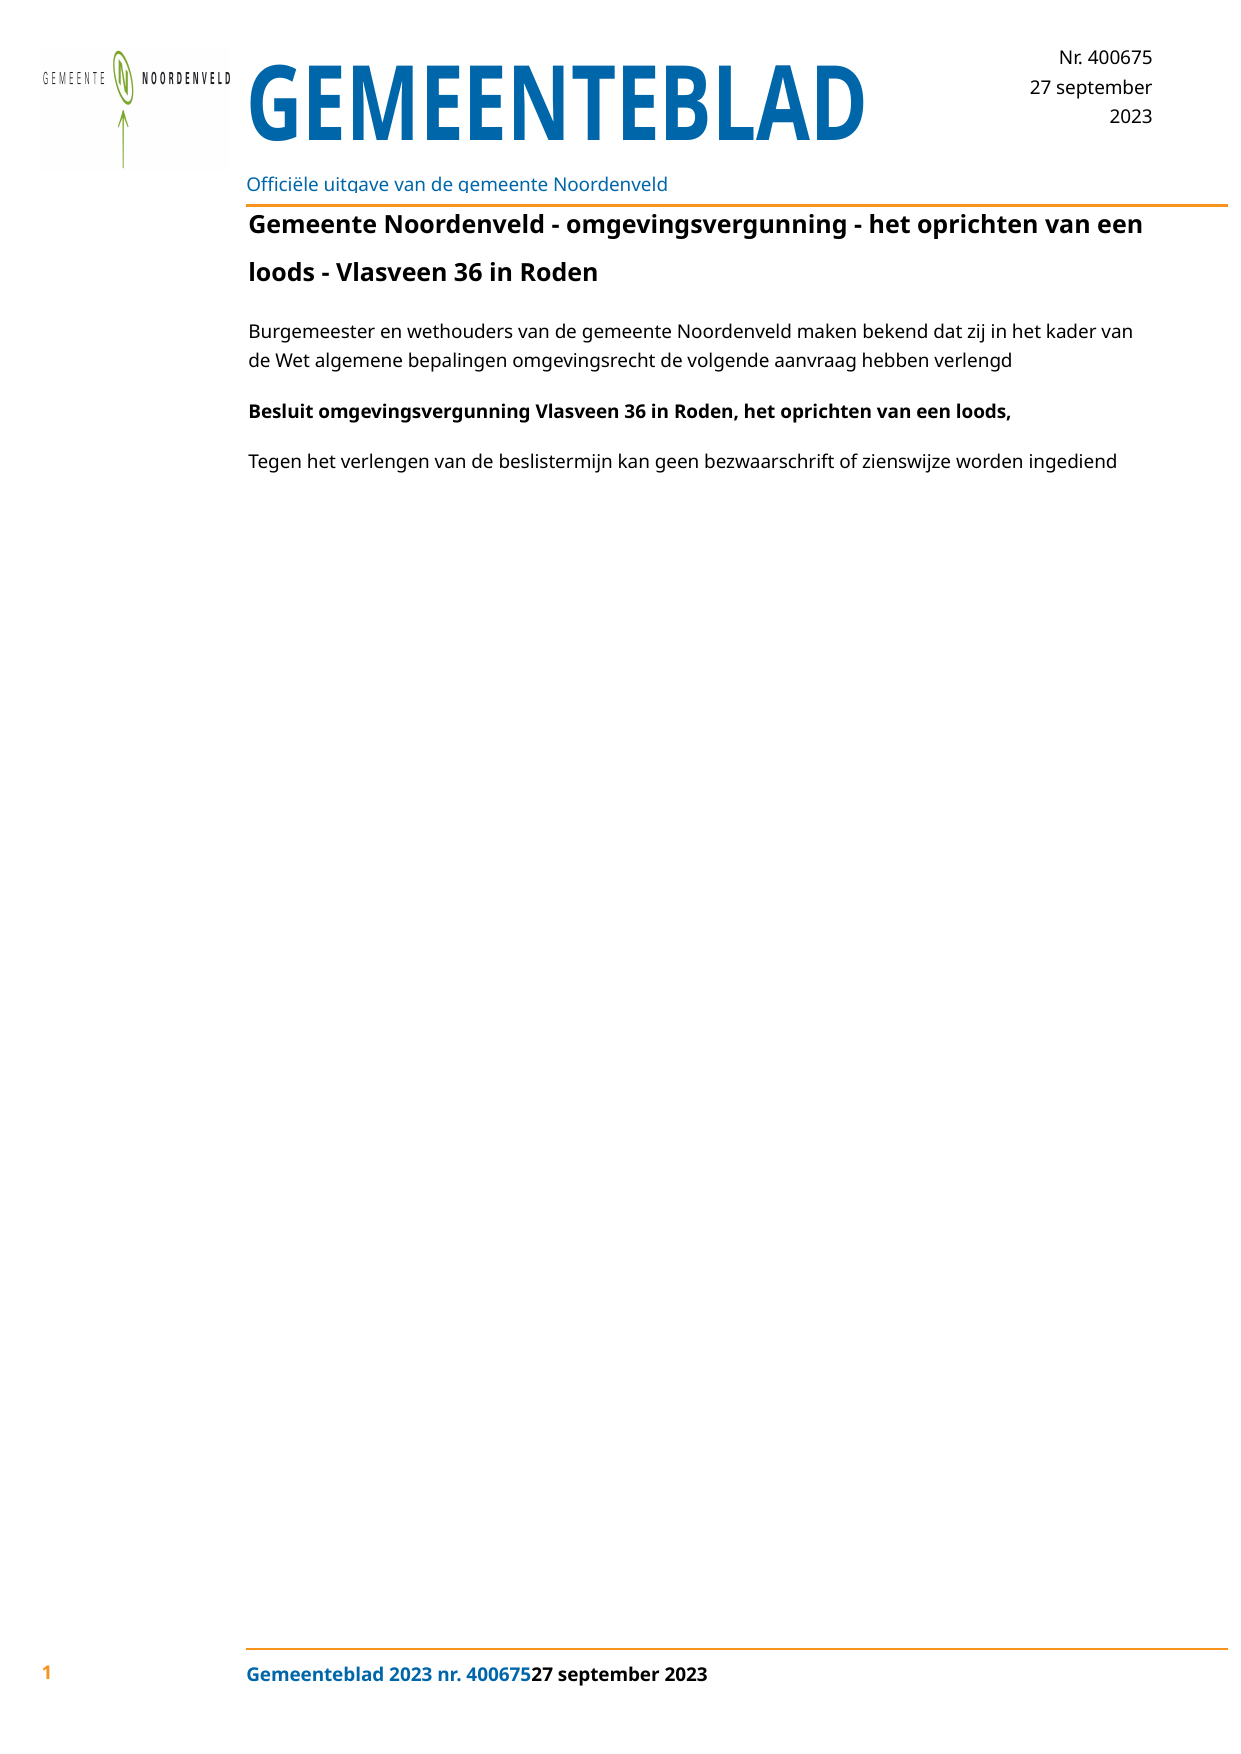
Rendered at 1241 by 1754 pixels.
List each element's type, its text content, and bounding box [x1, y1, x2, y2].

text Tegen het verlengen van de beslistermijn kan geen bezwaarschrift of zienswijze worden ingediend [248, 448, 1152, 474]
picture [41, 47, 231, 172]
text Gemeente Noordenveld - omgevingsvergunning - het oprichten van een loods - Vlasveen 36 in Roden [248, 207, 1152, 288]
text Burgemeester en wethouders van de gemeente Noordenveld maken bekend dat zij in het kader van de Wet algemene bepalingen omgevingsrecht de volgende aanvraag hebben verlengd [248, 318, 1152, 373]
text Besluit omgevingsvergunning Vlasveen 36 in Roden, het oprichten van een loods, [248, 398, 1152, 424]
